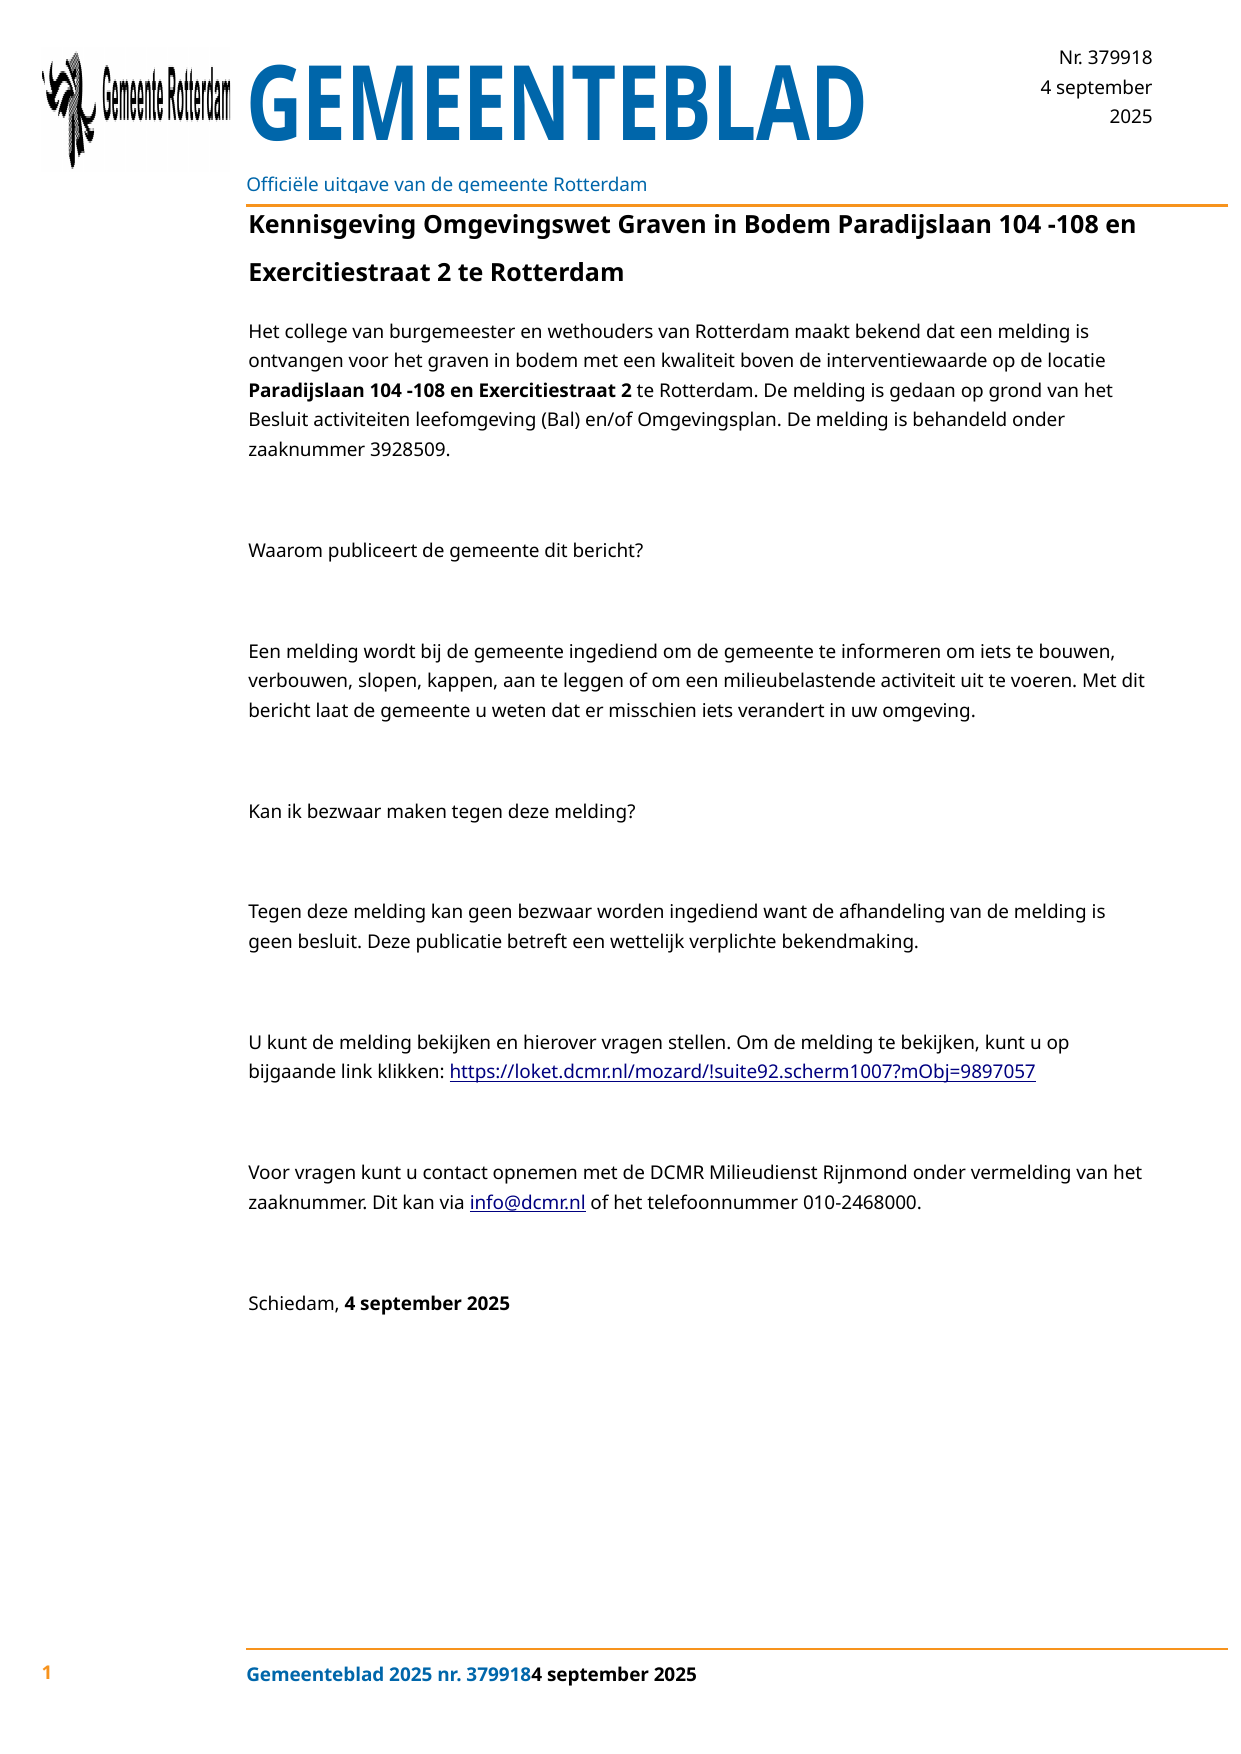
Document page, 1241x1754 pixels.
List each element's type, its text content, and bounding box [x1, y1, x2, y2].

text Kan ik bezwaar maken tegen deze melding? [248, 798, 1152, 824]
text Voor vragen kunt u contact opnemen met de DCMR Milieudienst Rijnmond onder vermelding van het zaaknummer. Dit kan via info@dcmr.nl of het telefoonnummer 010‑2468000. [248, 1159, 1152, 1215]
picture [41, 47, 231, 172]
text Tegen deze melding kan geen bezwaar worden ingediend want de afhandeling van de melding is geen besluit. Deze publicatie betreft een wettelijk verplichte bekendmaking. [248, 899, 1152, 954]
text Een melding wordt bij de gemeente ingediend om de gemeente te informeren om iets te bouwen, verbouwen, slopen, kappen, aan te leggen of om een milieubelastende activiteit uit te voeren. Met dit bericht laat de gemeente u weten dat er misschien iets verandert in uw omgeving. [248, 638, 1152, 723]
text Kennisgeving Omgevingswet Graven in Bodem Paradijslaan 104 -108 en Exercitiestraat 2 te Rotterdam [248, 207, 1152, 288]
text Schiedam, 4 september 2025 [248, 1290, 1152, 1316]
text U kunt de melding bekijken en hierover vragen stellen. Om de melding te bekijken, kunt u op bijgaande link klikken: https://loket.dcmr.nl/mozard/!suite92.scherm1007?mObj=9897057 [248, 1029, 1152, 1084]
text Waarom publiceert de gemeente dit bericht? [248, 537, 1152, 563]
text Het college van burgemeester en wethouders van Rotterdam maakt bekend dat een melding is ontvangen voor het graven in bodem met een kwaliteit boven de interventiewaarde op de locatie Paradijslaan 104 -108 en Exercitiestraat 2 te Rotterdam. De melding is gedaan op grond van het Besluit activiteiten leefomgeving (Bal) en/of Omgevingsplan. De melding is behandeld onder zaaknummer 3928509. [248, 318, 1152, 462]
